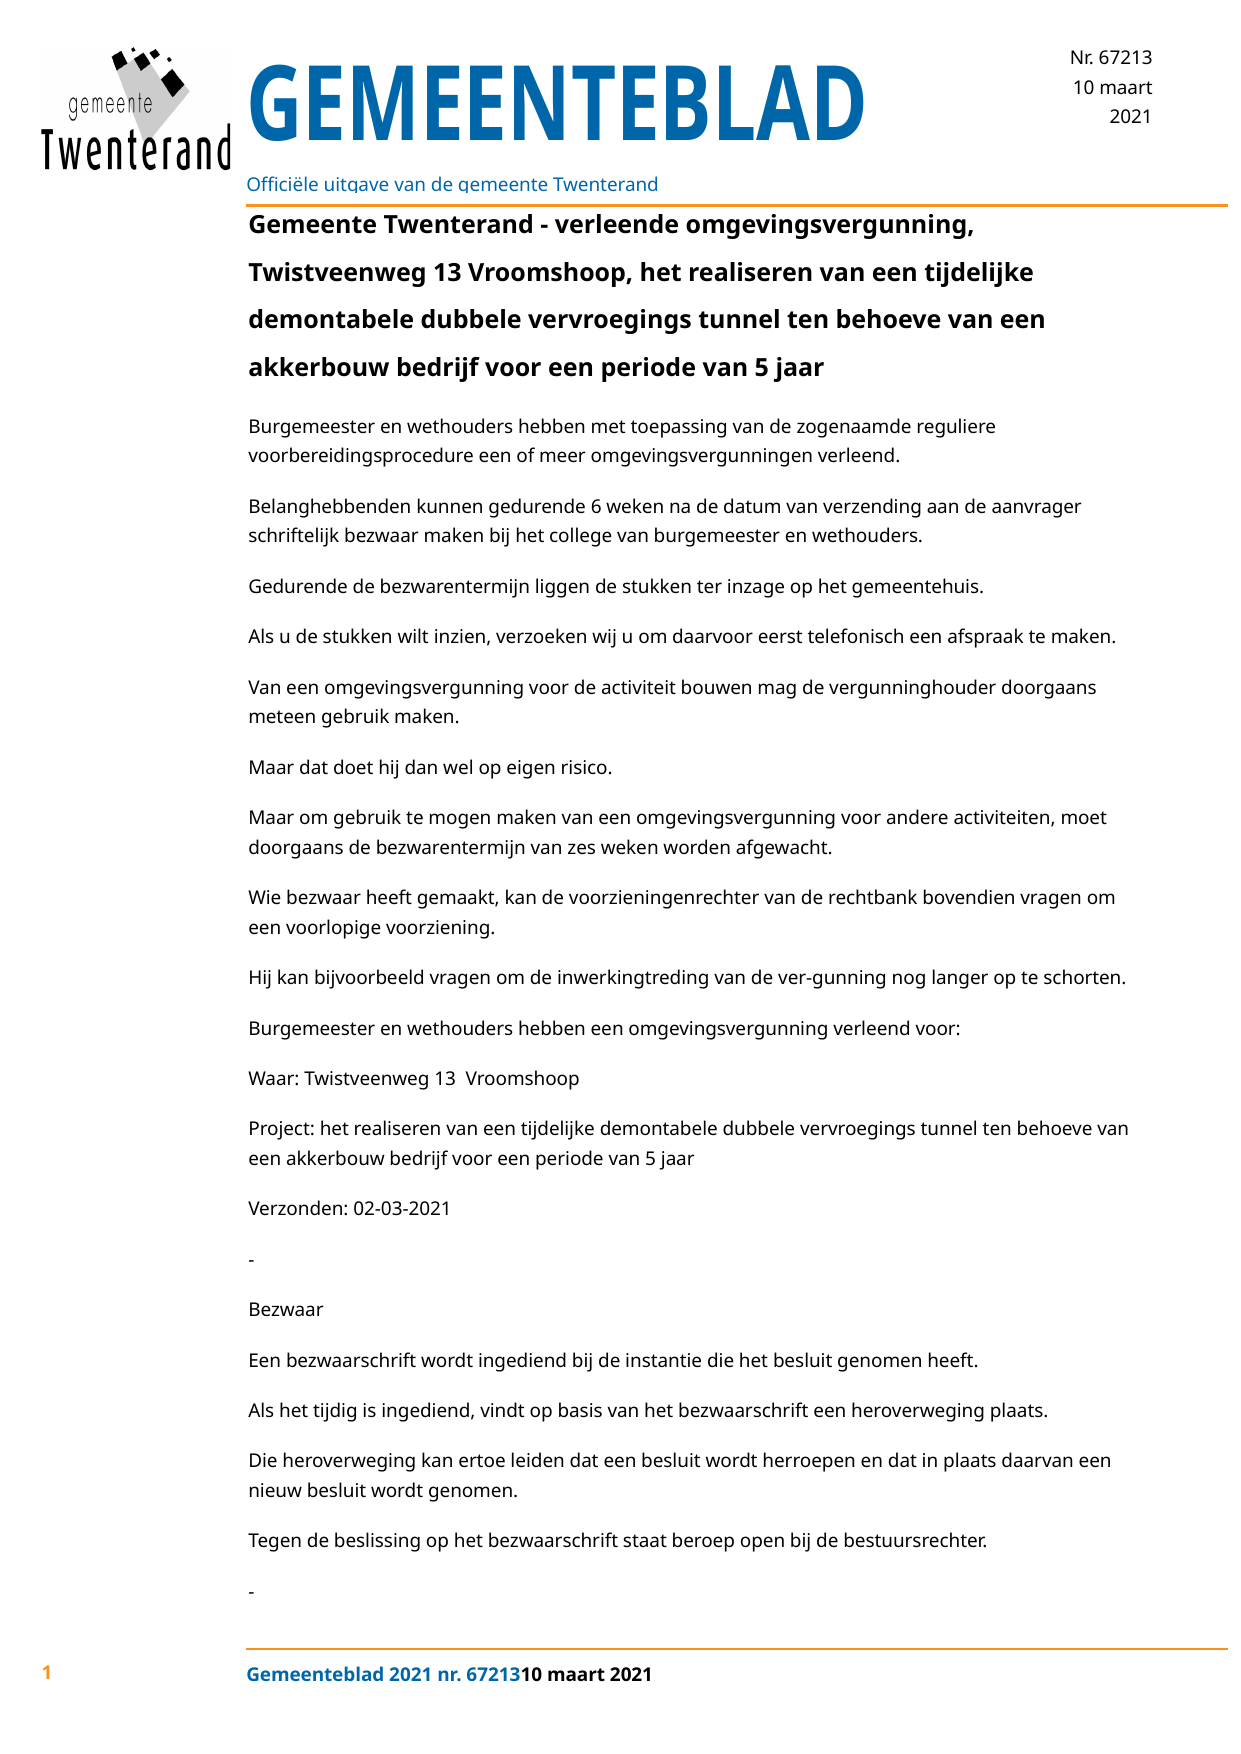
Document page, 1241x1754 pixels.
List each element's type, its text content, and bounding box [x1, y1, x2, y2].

text Gemeente Twenterand - verleende omgevingsvergunning, Twistveenweg 13 Vroomshoop, het realiseren van een tijdelijke demontabele dubbele vervroegings tunnel ten behoeve van een akkerbouw bedrijf voor een periode van 5 jaar [248, 207, 1152, 384]
text Wie bezwaar heeft gemaakt, kan de voorzieningenrechter van de rechtbank bovendien vragen om een voorlopige voorziening. [248, 884, 1152, 940]
text Verzonden: 02-03-2021 [248, 1196, 1152, 1221]
picture [41, 47, 231, 172]
text Waar: Twistveenweg 13 Vroomshoop [248, 1065, 1152, 1091]
text Bezwaar [248, 1296, 1152, 1322]
text Die heroverweging kan ertoe leiden dat een besluit wordt herroepen en dat in plaats daarvan een nieuw besluit wordt genomen. [248, 1448, 1152, 1503]
text Van een omgevingsvergunning voor de activiteit bouwen mag de vergunninghouder doorgaans meteen gebruik maken. [248, 674, 1152, 729]
text Maar om gebruik te mogen maken van een omgevingsvergunning voor andere activiteiten, moet doorgaans de bezwarentermijn van zes weken worden afgewacht. [248, 804, 1152, 860]
text Gedurende de bezwarentermijn liggen de stukken ter inzage op het gemeentehuis. [248, 573, 1152, 599]
text - [248, 1246, 1152, 1272]
text Een bezwaarschrift wordt ingediend bij de instantie die het besluit genomen heeft. [248, 1347, 1152, 1373]
text Burgemeester en wethouders hebben een omgevingsvergunning verleend voor: [248, 1015, 1152, 1041]
text - [248, 1578, 1152, 1604]
text Tegen de beslissing op het bezwaarschrift staat beroep open bij de bestuursrechter. [248, 1528, 1152, 1553]
text Project: het realiseren van een tijdelijke demontabele dubbele vervroegings tunnel ten behoeve van een akkerbouw bedrijf voor een periode van 5 jaar [248, 1116, 1152, 1171]
text Hij kan bijvoorbeeld vragen om de inwerkingtreding van de ver-gunning nog langer op te schorten. [248, 964, 1152, 990]
text Belanghebbenden kunnen gedurende 6 weken na de datum van verzending aan de aanvrager schriftelijk bezwaar maken bij het college van burgemeester en wethouders. [248, 493, 1152, 548]
text Als u de stukken wilt inzien, verzoeken wij u om daarvoor eerst telefonisch een afspraak te maken. [248, 623, 1152, 649]
text Als het tijdig is ingediend, vindt op basis van het bezwaarschrift een heroverweging plaats. [248, 1397, 1152, 1423]
text Burgemeester en wethouders hebben met toepassing van de zogenaamde reguliere voorbereidingsprocedure een of meer omgevingsvergunningen verleend. [248, 413, 1152, 468]
text Maar dat doet hij dan wel op eigen risico. [248, 754, 1152, 780]
